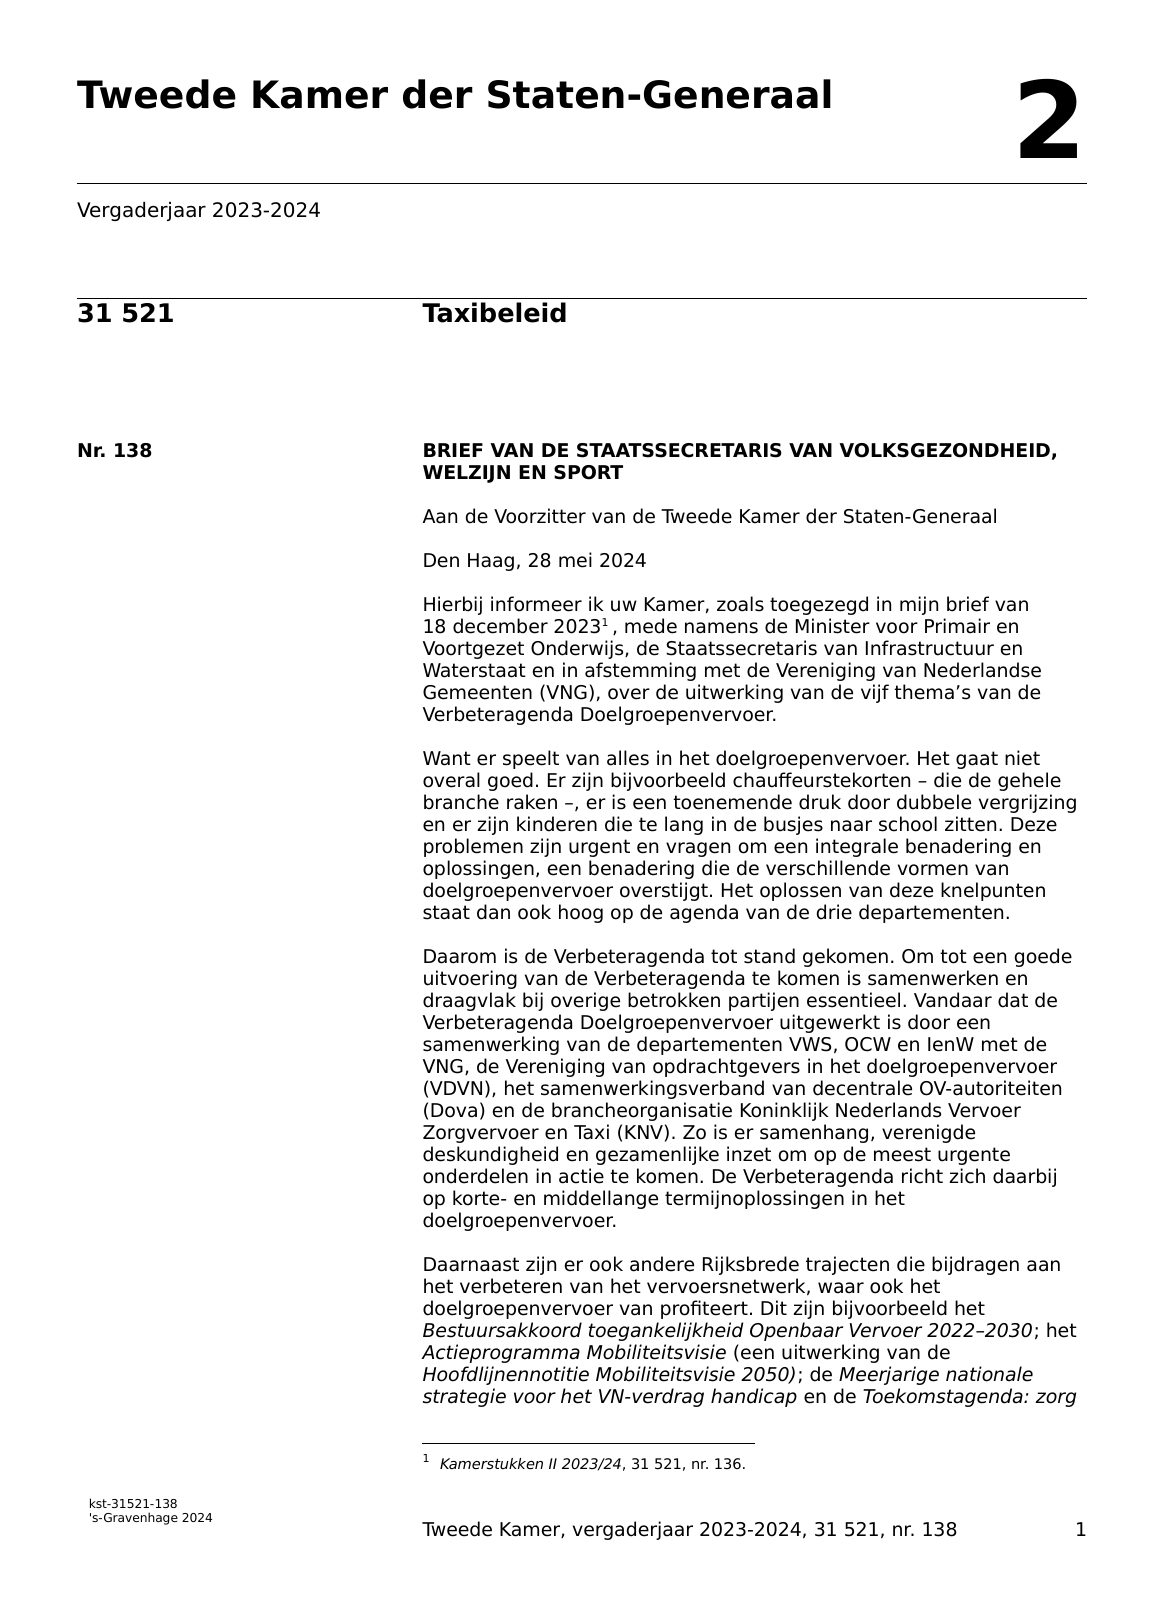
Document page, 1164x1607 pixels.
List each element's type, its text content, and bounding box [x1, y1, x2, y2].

subtitle Nr. 138 BRIEF VAN DE STAATSSECRETARIS VAN VOLKSGEZONDHEID, WELZIJN EN SPORT [77, 440, 1087, 484]
text 's-Gravenhage 2024 [88, 1511, 323, 1525]
text Den Haag, 28 mei 2024 [422, 550, 1087, 572]
text Daarnaast zijn er ook andere Rijksbrede trajecten die bijdragen aan het verbeteren van het vervoersnetwerk, waar ook het doelgroepenvervoer van profiteert. Dit zijn bijvoorbeeld het Bestuursakkoord toegankelijkheid Openbaar Vervoer 2022–2030; het Actieprogramma Mobiliteitsvisie (een uitwerking van de Hoofdlijnennotitie Mobiliteitsvisie 2050); de Meerjarige nationale strategie voor het VN-verdrag handicap en de Toekomstagenda: zorg [422, 1254, 1087, 1408]
text Kamerstukken II 2023/24, 31 521, nr. 136. [422, 1452, 1087, 1474]
text Daarom is de Verbeteragenda tot stand gekomen. Om tot een goede uitvoering van de Verbeteragenda te komen is samenwerken en draagvlak bij overige betrokken partijen essentieel. Vandaar dat de Verbeteragenda Doelgroepenvervoer uitgewerkt is door een samenwerking van de departementen VWS, OCW en IenW met de VNG, de Vereniging van opdrachtgevers in het doelgroepenvervoer (VDVN), het samenwerkingsverband van decentrale OV-autoriteiten (Dova) en de brancheorganisatie Koninklijk Nederlands Vervoer Zorgvervoer en Taxi (KNV). Zo is er samenhang, verenigde deskundigheid en gezamenlijke inzet om op de meest urgente onderdelen in actie te komen. De Verbeteragenda richt zich daarbij op korte- en middellange termijnoplossingen in het doelgroepenvervoer. [422, 946, 1087, 1232]
text Aan de Voorzitter van de Tweede Kamer der Staten-Generaal [422, 506, 1087, 528]
subtitle 31 521 Taxibeleid [77, 299, 1087, 329]
text Hierbij informeer ik uw Kamer, zoals toegezegd in mijn brief van 18 december 2023, mede namens de Minister voor Primair en Voortgezet Onderwijs, de Staatssecretaris van Infrastructuur en Waterstaat en in afstemming met de Vereniging van Nederlandse Gemeenten (VNG), over de uitwerking van de vijf thema’s van de Verbeteragenda Doelgroepenvervoer. [422, 594, 1087, 726]
text kst-31521-138 [88, 1497, 323, 1511]
table_header Tweede Kamer der Staten-Generaal [77, 59, 886, 183]
table_header 2 [886, 59, 1087, 183]
table_cell Vergaderjaar 2023-2024 [77, 184, 1087, 298]
text Want er speelt van alles in het doelgroepenvervoer. Het gaat niet overal goed. Er zijn bijvoorbeeld chauffeurstekorten – die de gehele branche raken –, er is een toenemende druk door dubbele vergrijzing en er zijn kinderen die te lang in de busjes naar school zitten. Deze problemen zijn urgent en vragen om een integrale benadering en oplossingen, een benadering die de verschillende vormen van doelgroepenvervoer overstijgt. Het oplossen van deze knelpunten staat dan ook hoog op de agenda van de drie departementen. [422, 748, 1087, 924]
